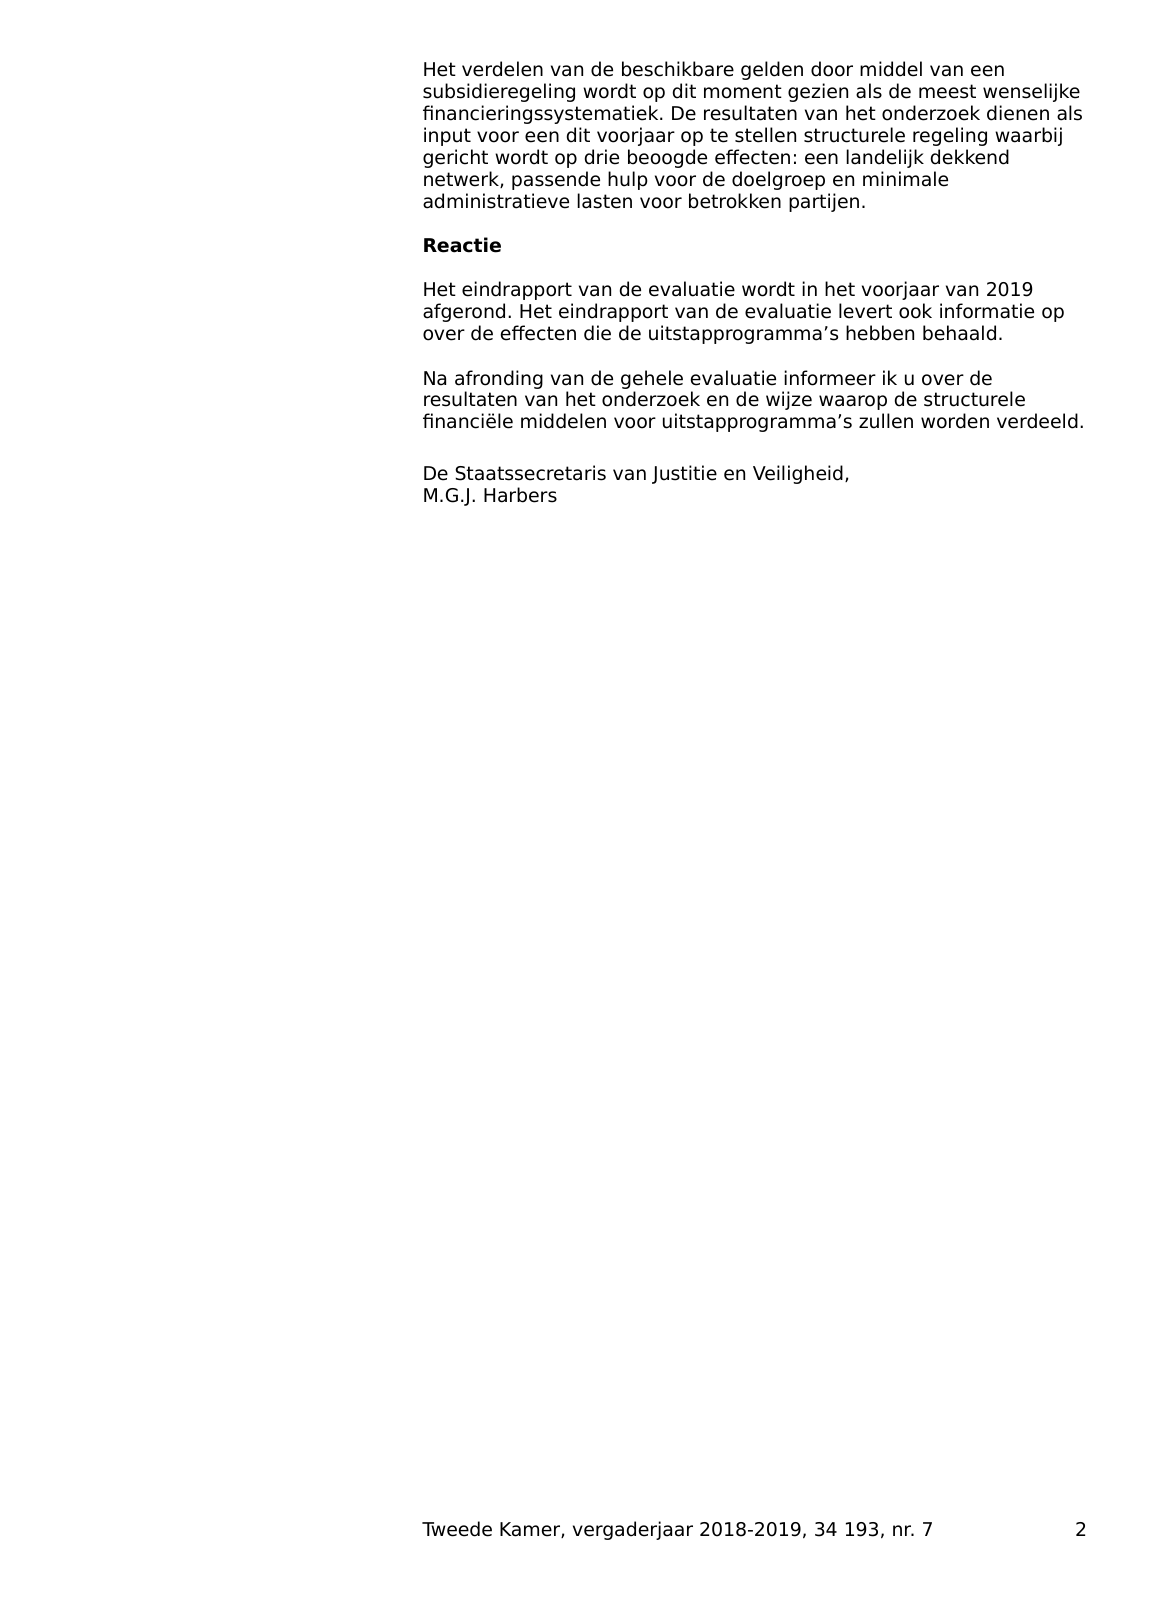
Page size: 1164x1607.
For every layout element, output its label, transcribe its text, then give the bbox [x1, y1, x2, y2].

subtitle Reactie [422, 235, 1087, 257]
text Na afronding van de gehele evaluatie informeer ik u over de resultaten van het onderzoek en de wijze waarop de structurele financiële middelen voor uitstapprogramma’s zullen worden verdeeld. [422, 367, 1087, 433]
text Het eindrapport van de evaluatie wordt in het voorjaar van 2019 afgerond. Het eindrapport van de evaluatie levert ook informatie op over de effecten die de uitstapprogramma’s hebben behaald. [422, 279, 1087, 345]
text Het verdelen van de beschikbare gelden door middel van een subsidieregeling wordt op dit moment gezien als de meest wenselijke financieringssystematiek. De resultaten van het onderzoek dienen als input voor een dit voorjaar op te stellen structurele regeling waarbij gericht wordt op drie beoogde effecten: een landelijk dekkend netwerk, passende hulp voor de doelgroep en minimale administratieve lasten voor betrokken partijen. [422, 59, 1087, 213]
text De Staatssecretaris van Justitie en Veiligheid, M.G.J. Harbers [422, 463, 1087, 507]
